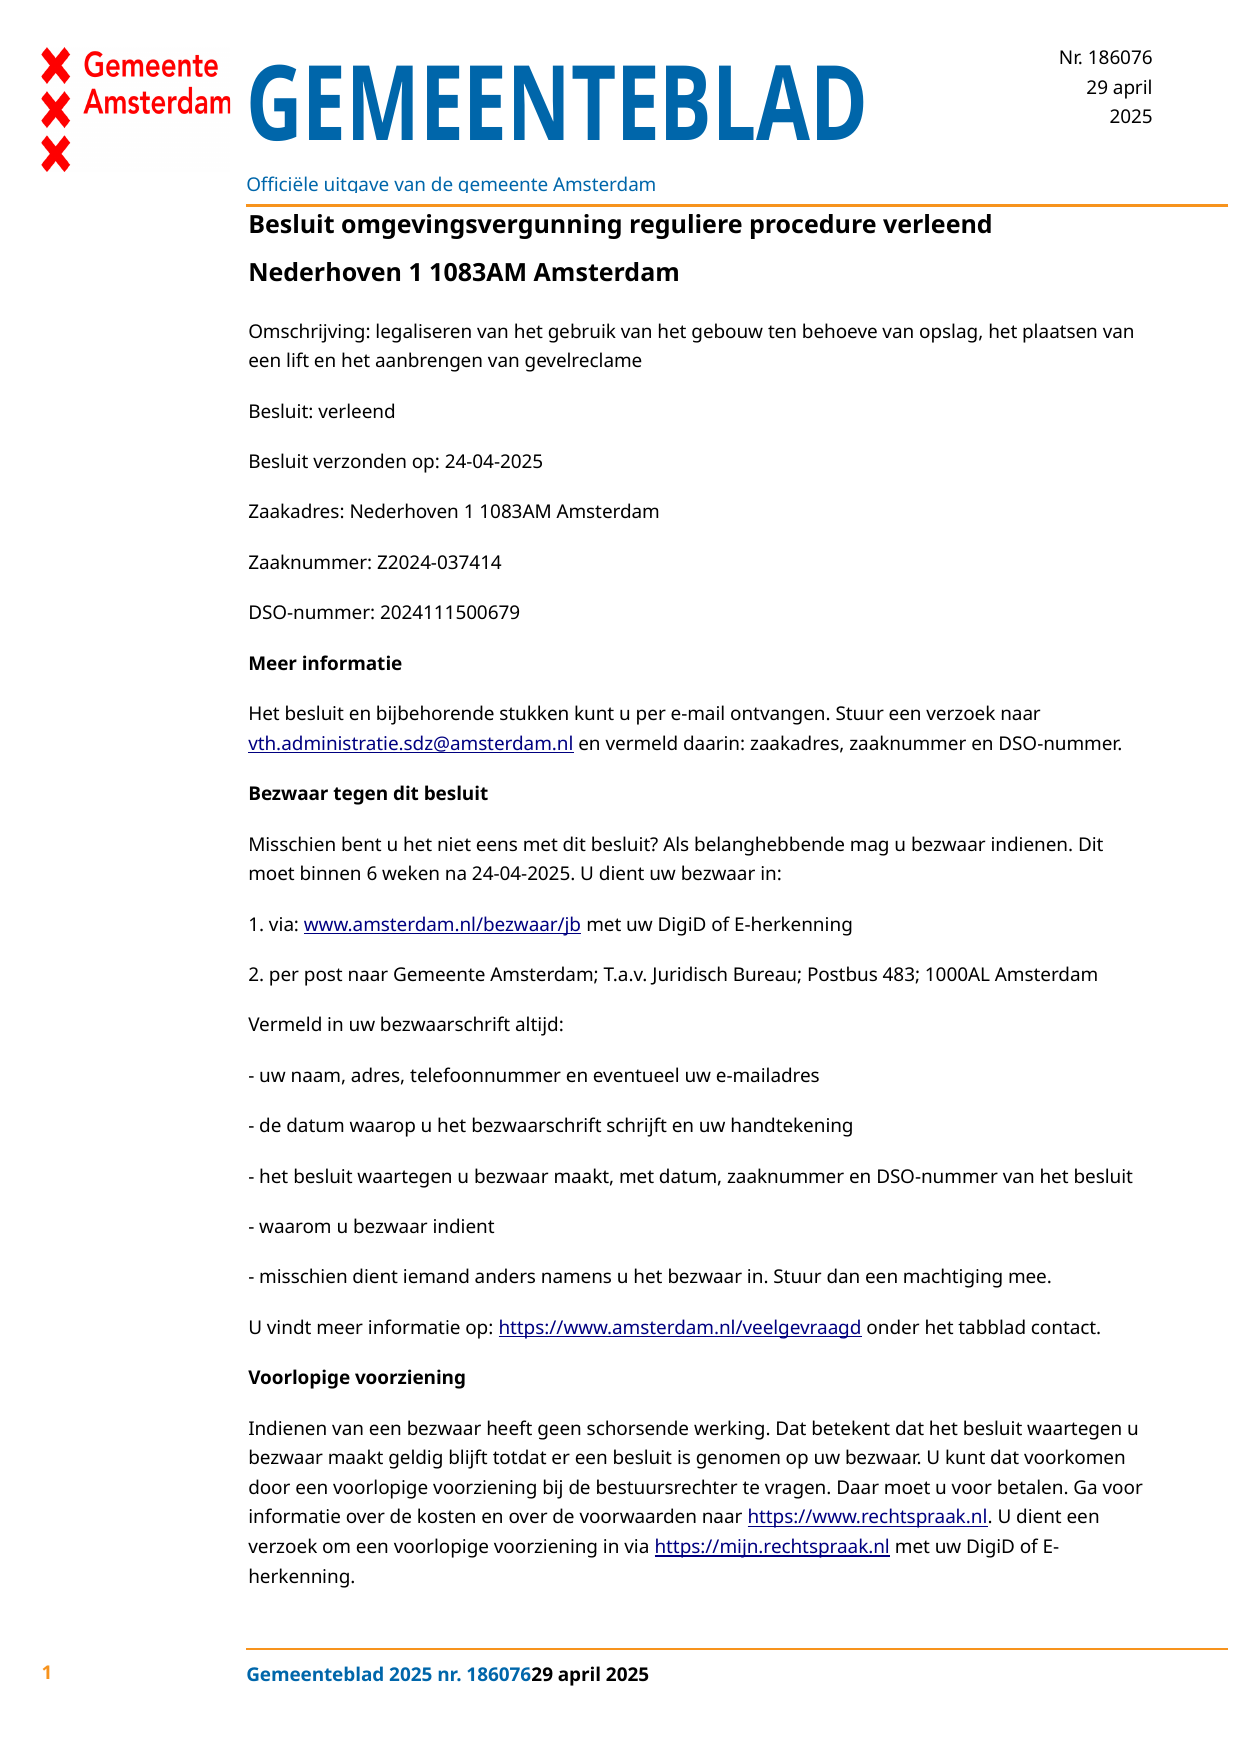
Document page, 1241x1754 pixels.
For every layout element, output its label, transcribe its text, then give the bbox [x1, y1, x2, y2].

text Voorlopige voorziening [248, 1364, 1152, 1390]
text Meer informatie [248, 650, 1152, 676]
text 1. via: www.amsterdam.nl/bezwaar/jb met uw DigiD of E-herkenning [248, 911, 1152, 937]
text U vindt meer informatie op: https://www.amsterdam.nl/veelgevraagd onder het tabblad contact. [248, 1314, 1152, 1340]
text Zaaknummer: Z2024-037414 [248, 549, 1152, 575]
text Indienen van een bezwaar heeft geen schorsende werking. Dat betekent dat het besluit waartegen u bezwaar maakt geldig blijft totdat er een besluit is genomen op uw bezwaar. U kunt dat voorkomen door een voorlopige voorziening bij de bestuursrechter te vragen. Daar moet u voor betalen. Ga voor informatie over de kosten en over de voorwaarden naar https://www.rechtspraak.nl. U dient een verzoek om een voorlopige voorziening in via https://mijn.rechtspraak.nl met uw DigiD of E-herkenning. [248, 1415, 1152, 1589]
text 2. per post naar Gemeente Amsterdam; T.a.v. Juridisch Bureau; Postbus 483; 1000AL Amsterdam [248, 961, 1152, 987]
text Bezwaar tegen dit besluit [248, 780, 1152, 806]
text Het besluit en bijbehorende stukken kunt u per e-mail ontvangen. Stuur een verzoek naar vth.administratie.sdz@amsterdam.nl en vermeld daarin: zaakadres, zaaknummer en DSO-nummer. [248, 700, 1152, 756]
text Vermeld in uw bezwaarschrift altijd: [248, 1012, 1152, 1037]
text - de datum waarop u het bezwaarschrift schrijft en uw handtekening [248, 1112, 1152, 1138]
text Besluit omgevingsvergunning reguliere procedure verleend Nederhoven 1 1083AM Amsterdam [248, 207, 1152, 288]
text - waarom u bezwaar indient [248, 1213, 1152, 1239]
text Besluit verzonden op: 24-04-2025 [248, 448, 1152, 474]
text Omschrijving: legaliseren van het gebruik van het gebouw ten behoeve van opslag, het plaatsen van een lift en het aanbrengen van gevelreclame [248, 318, 1152, 373]
text - het besluit waartegen u bezwaar maakt, met datum, zaaknummer en DSO-nummer van het besluit [248, 1163, 1152, 1189]
text Misschien bent u het niet eens met dit besluit? Als belanghebbende mag u bezwaar indienen. Dit moet binnen 6 weken na 24-04-2025. U dient uw bezwaar in: [248, 831, 1152, 886]
text DSO-nummer: 2024111500679 [248, 599, 1152, 625]
text - uw naam, adres, telefoonnummer en eventueel uw e-mailadres [248, 1062, 1152, 1088]
picture [41, 47, 231, 172]
text - misschien dient iemand anders namens u het bezwaar in. Stuur dan een machtiging mee. [248, 1264, 1152, 1289]
text Besluit: verleend [248, 398, 1152, 424]
text Zaakadres: Nederhoven 1 1083AM Amsterdam [248, 499, 1152, 524]
